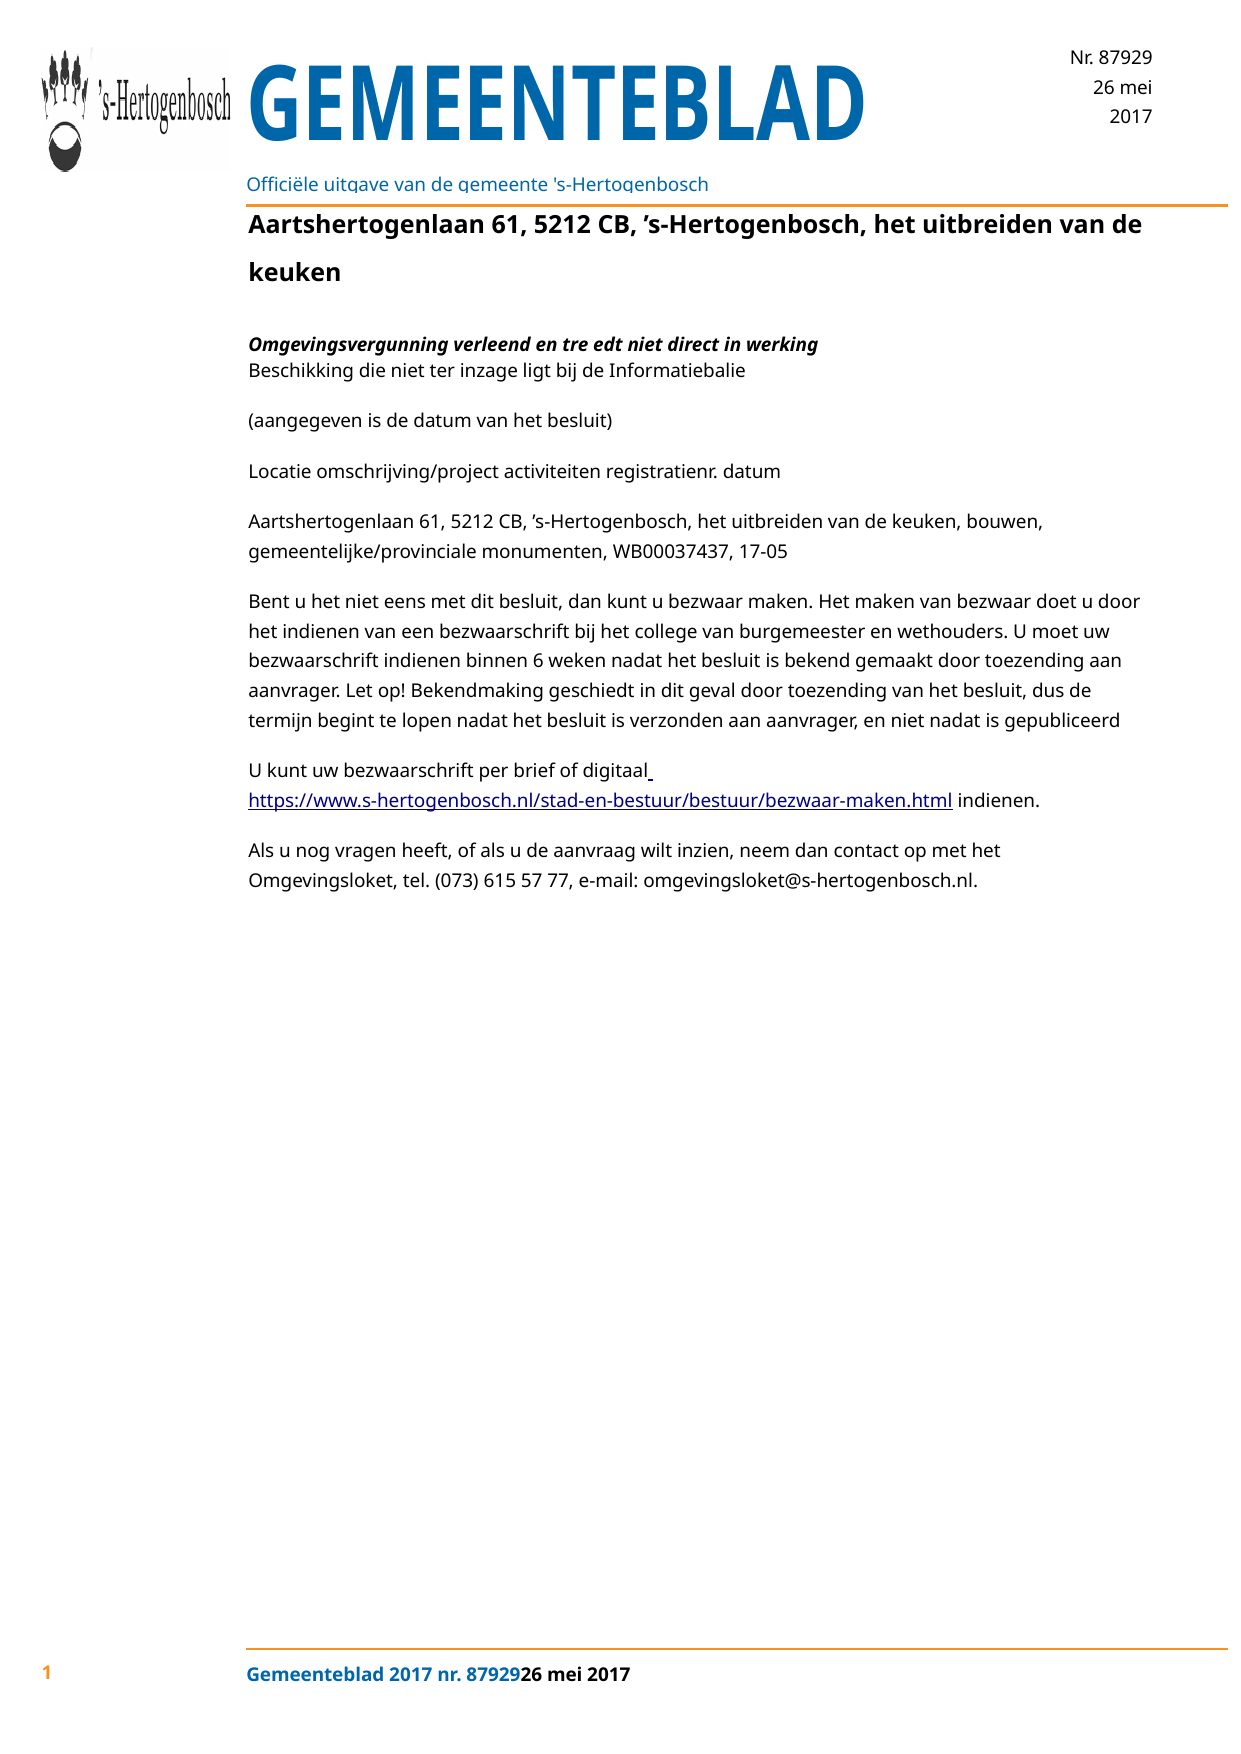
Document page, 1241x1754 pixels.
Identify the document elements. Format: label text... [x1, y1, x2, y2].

text U kunt uw bezwaarschrift per brief of digitaal https://www.s-hertogenbosch.nl/stad-en-bestuur/bestuur/bezwaar-maken.html indienen. [248, 757, 1152, 812]
text Aartshertogenlaan 61, 5212 CB, ’s-Hertogenbosch, het uitbreiden van de keuken [248, 207, 1152, 288]
text Beschikking die niet ter inzage ligt bij de Informatiebalie [248, 357, 1152, 383]
text Aartshertogenlaan 61, 5212 CB, ’s-Hertogenbosch, het uitbreiden van de keuken, bouwen, gemeentelijke/provinciale monumenten, WB00037437, 17-05 [248, 508, 1152, 564]
text (aangegeven is de datum van het besluit) [248, 408, 1152, 433]
text Bent u het niet eens met dit besluit, dan kunt u bezwaar maken. Het maken van bezwaar doet u door het indienen van een bezwaarschrift bij het college van burgemeester en wethouders. U moet uw bezwaarschrift indienen binnen 6 weken nadat het besluit is bekend gemaakt door toezending aan aanvrager. Let op! Bekendmaking geschiedt in dit geval door toezending van het besluit, dus de termijn begint te lopen nadat het besluit is verzonden aan aanvrager, en niet nadat is gepubliceerd [248, 588, 1152, 732]
text Locatie omschrijving/project activiteiten registratienr. datum [248, 458, 1152, 484]
text Als u nog vragen heeft, of als u de aanvraag wilt inzien, neem dan contact op met het Omgevingsloket, tel. (073) 615 57 77, e-mail: omgevingsloket@s-hertogenbosch.nl. [248, 837, 1152, 892]
text Omgevingsvergunning verleend en tre edt niet direct in werking [248, 331, 1152, 357]
picture [41, 47, 231, 172]
